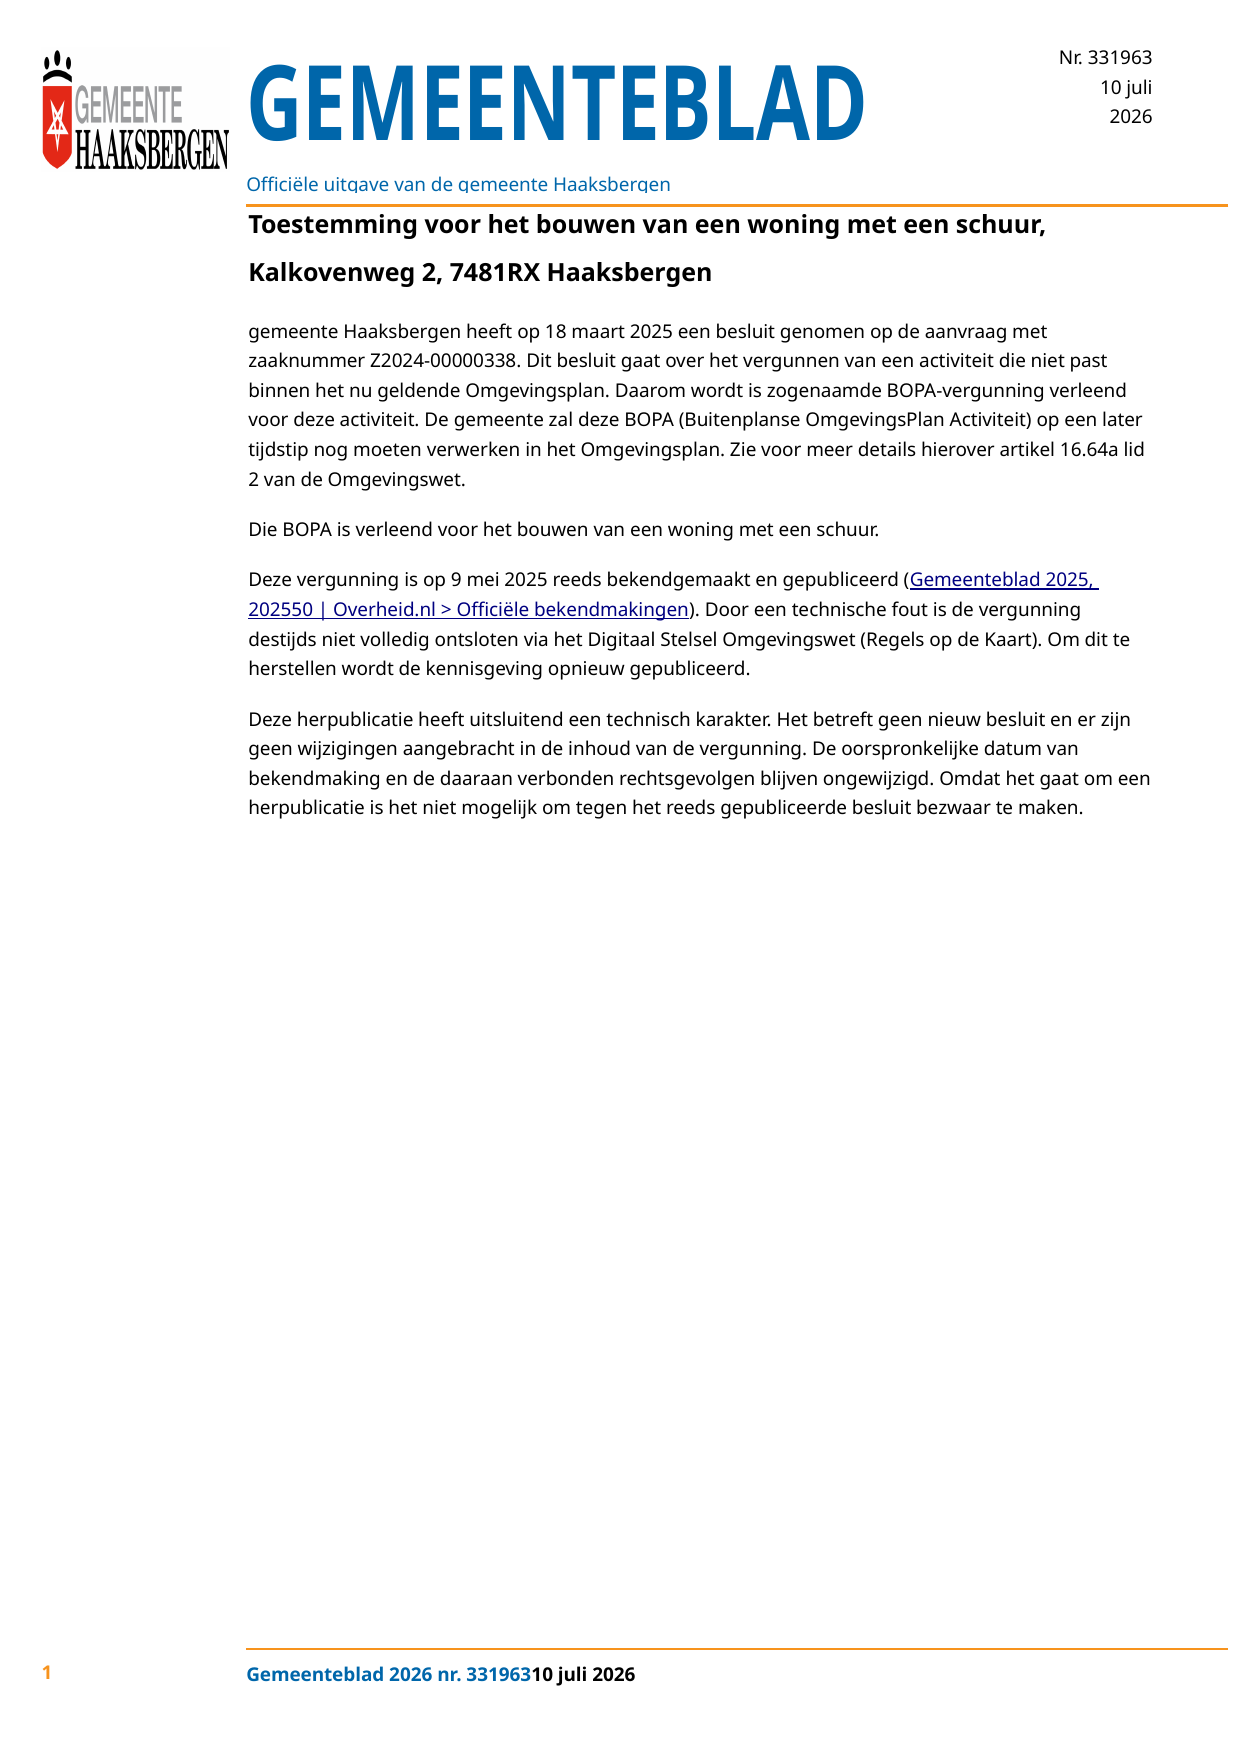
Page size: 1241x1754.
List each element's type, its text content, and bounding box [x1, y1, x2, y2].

text Deze vergunning is op 9 mei 2025 reeds bekendgemaakt en gepubliceerd (Gemeenteblad 2025, 202550 | Overheid.nl > Officiële bekendmakingen). Door een technische fout is de vergunning destijds niet volledig ontsloten via het Digitaal Stelsel Omgevingswet (Regels op de Kaart). Om dit te herstellen wordt de kennisgeving opnieuw gepubliceerd. [248, 567, 1152, 681]
text Toestemming voor het bouwen van een woning met een schuur, Kalkovenweg 2, 7481RX Haaksbergen [248, 207, 1152, 288]
text Die BOPA is verleend voor het bouwen van een woning met een schuur. [248, 516, 1152, 542]
text Deze herpublicatie heeft uitsluitend een technisch karakter. Het betreft geen nieuw besluit en er zijn geen wijzigingen aangebracht in de inhoud van de vergunning. De oorspronkelijke datum van bekendmaking en de daaraan verbonden rechtsgevolgen blijven ongewijzigd. Omdat het gaat om een herpublicatie is het niet mogelijk om tegen het reeds gepubliceerde besluit bezwaar te maken. [248, 706, 1152, 820]
text gemeente Haaksbergen heeft op 18 maart 2025 een besluit genomen op de aanvraag met zaaknummer Z2024-00000338. Dit besluit gaat over het vergunnen van een activiteit die niet past binnen het nu geldende Omgevingsplan. Daarom wordt is zogenaamde BOPA-vergunning verleend voor deze activiteit. De gemeente zal deze BOPA (Buitenplanse OmgevingsPlan Activiteit) op een later tijdstip nog moeten verwerken in het Omgevingsplan. Zie voor meer details hierover artikel 16.64a lid 2 van de Omgevingswet. [248, 318, 1152, 492]
picture [41, 47, 231, 172]
